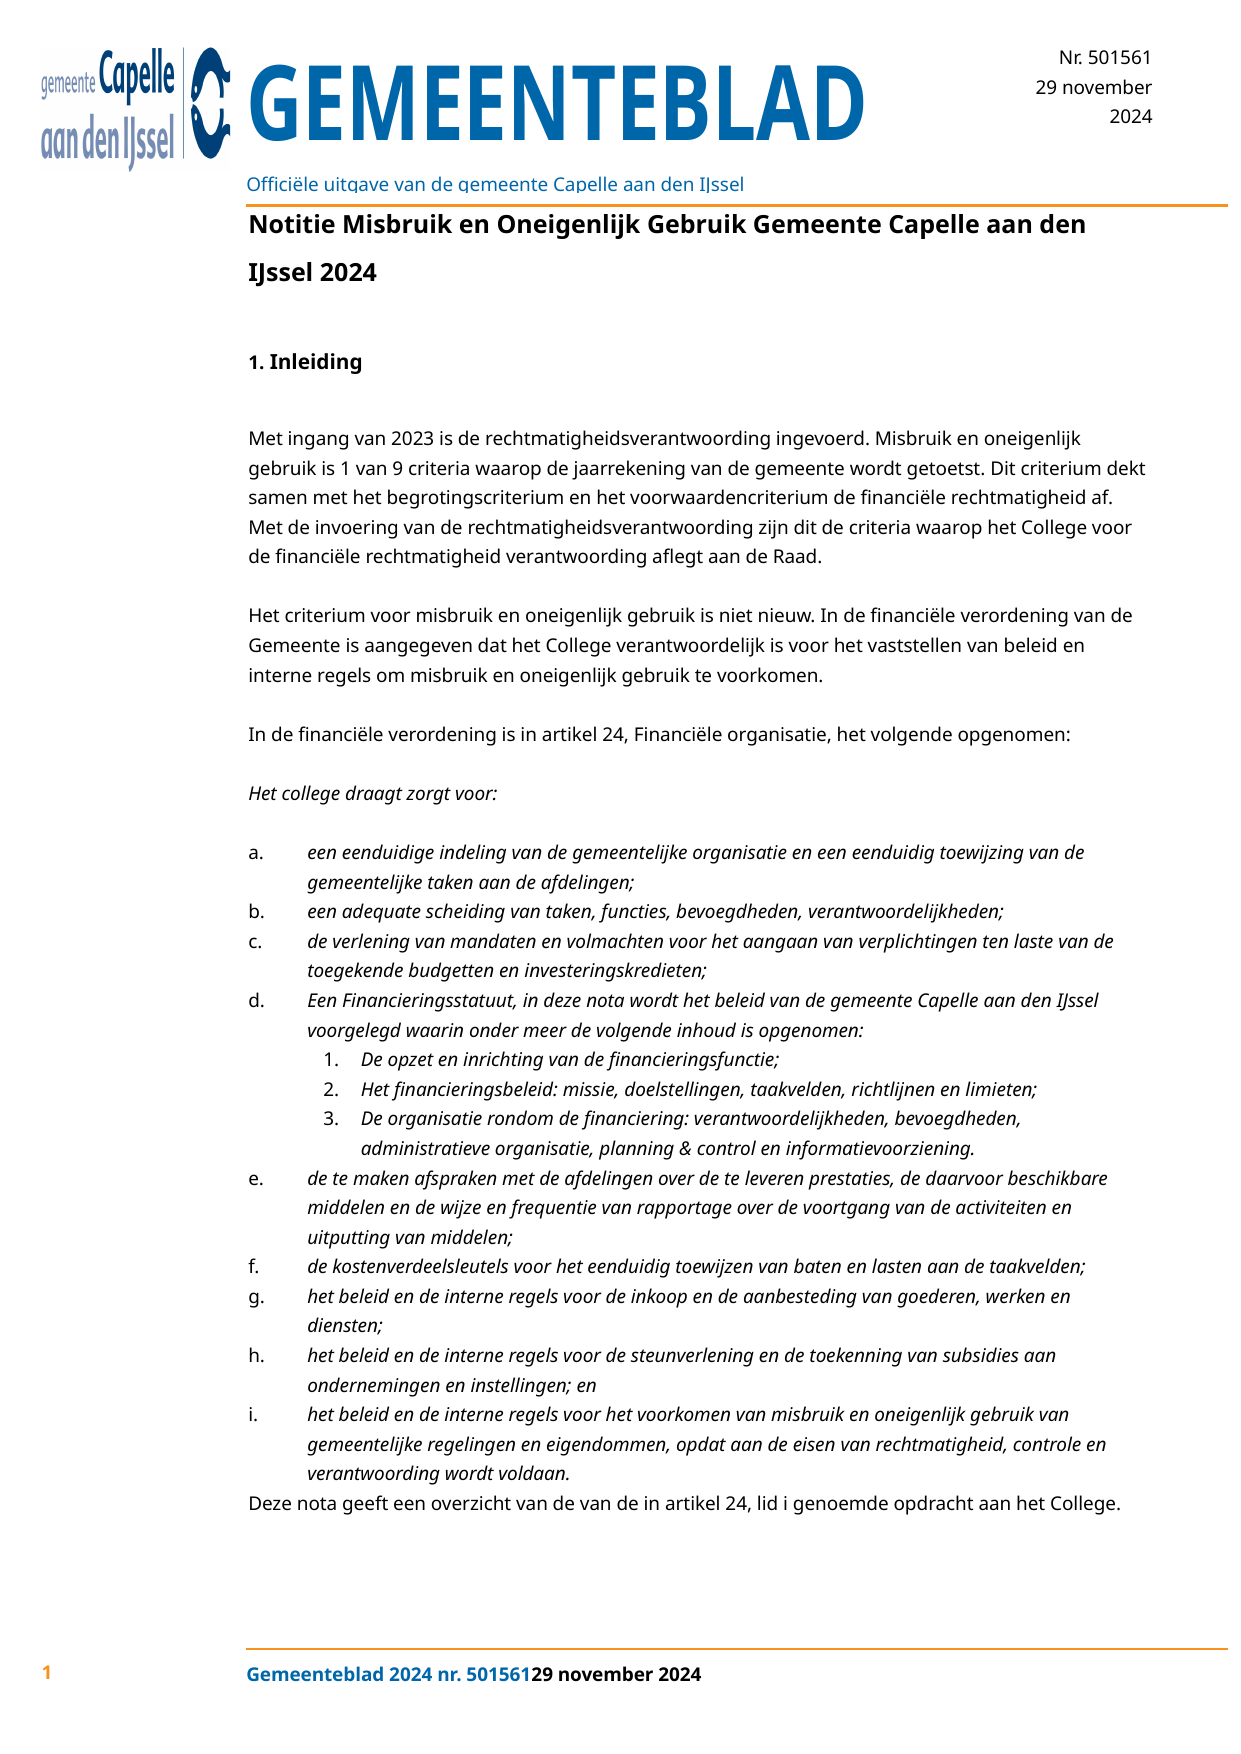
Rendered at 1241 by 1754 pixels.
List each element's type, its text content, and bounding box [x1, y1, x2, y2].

list een adequate scheiding van taken, functies, bevoegdheden, verantwoordelijkheden; [248, 898, 1152, 924]
text In de financiële verordening is in artikel 24, Financiële organisatie, het volgende opgenomen: [248, 721, 1152, 747]
list De opzet en inrichting van de financieringsfunctie; [323, 1046, 1152, 1072]
text Het criterium voor misbruik en oneigenlijk gebruik is niet nieuw. In de financiële verordening van de Gemeente is aangegeven dat het College verantwoordelijk is voor het vaststellen van beleid en interne regels om misbruik en oneigenlijk gebruik te voorkomen. [248, 603, 1152, 688]
text Met ingang van 2023 is de rechtmatigheidsverantwoording ingevoerd. Misbruik en oneigenlijk gebruik is 1 van 9 criteria waarop de jaarrekening van de gemeente wordt getoetst. Dit criterium dekt samen met het begrotingscriterium en het voorwaardencriterium de financiële rechtmatigheid af. Met de invoering van de rechtmatigheidsverantwoording zijn dit de criteria waarop het College voor de financiële rechtmatigheid verantwoording aflegt aan de Raad. [248, 425, 1152, 569]
text Het college draagt zorgt voor: [248, 780, 1152, 806]
text 1. Inleiding [248, 347, 1152, 376]
list de te maken afspraken met de afdelingen over de te leveren prestaties, de daarvoor beschikbare middelen en de wijze en frequentie van rapportage over de voortgang van de activiteiten en uitputting van middelen; [248, 1165, 1152, 1250]
list Een Financieringsstatuut, in deze nota wordt het beleid van de gemeente Capelle aan den IJssel voorgelegd waarin onder meer de volgende inhoud is opgenomen: [248, 987, 1152, 1043]
list het beleid en de interne regels voor de inkoop en de aanbesteding van goederen, werken en diensten; [248, 1283, 1152, 1338]
list de kostenverdeelsleutels voor het eenduidig toewijzen van baten en lasten aan de taakvelden; [248, 1253, 1152, 1279]
list de verlening van mandaten en volmachten voor het aangaan van verplichtingen ten laste van de toegekende budgetten en investeringskredieten; [248, 928, 1152, 983]
text Deze nota geeft een overzicht van de van de in artikel 24, lid i genoemde opdracht aan het College. [248, 1490, 1152, 1516]
list het beleid en de interne regels voor de steunverlening en de toekenning van subsidies aan ondernemingen en instellingen; en [248, 1342, 1152, 1398]
list De organisatie rondom de financiering: verantwoordelijkheden, bevoegdheden, administratieve organisatie, planning & control en informatievoorziening. [323, 1106, 1152, 1161]
text Notitie Misbruik en Oneigenlijk Gebruik Gemeente Capelle aan den IJssel 2024 [248, 207, 1152, 288]
list het beleid en de interne regels voor het voorkomen van misbruik en oneigenlijk gebruik van gemeentelijke regelingen en eigendommen, opdat aan de eisen van rechtmatigheid, controle en verantwoording wordt voldaan. [248, 1401, 1152, 1486]
list Het financieringsbeleid: missie, doelstellingen, taakvelden, richtlijnen en limieten; [323, 1076, 1152, 1102]
picture [41, 47, 231, 172]
list een eenduidige indeling van de gemeentelijke organisatie en een eenduidig toewijzing van de gemeentelijke taken aan de afdelingen; [248, 839, 1152, 895]
